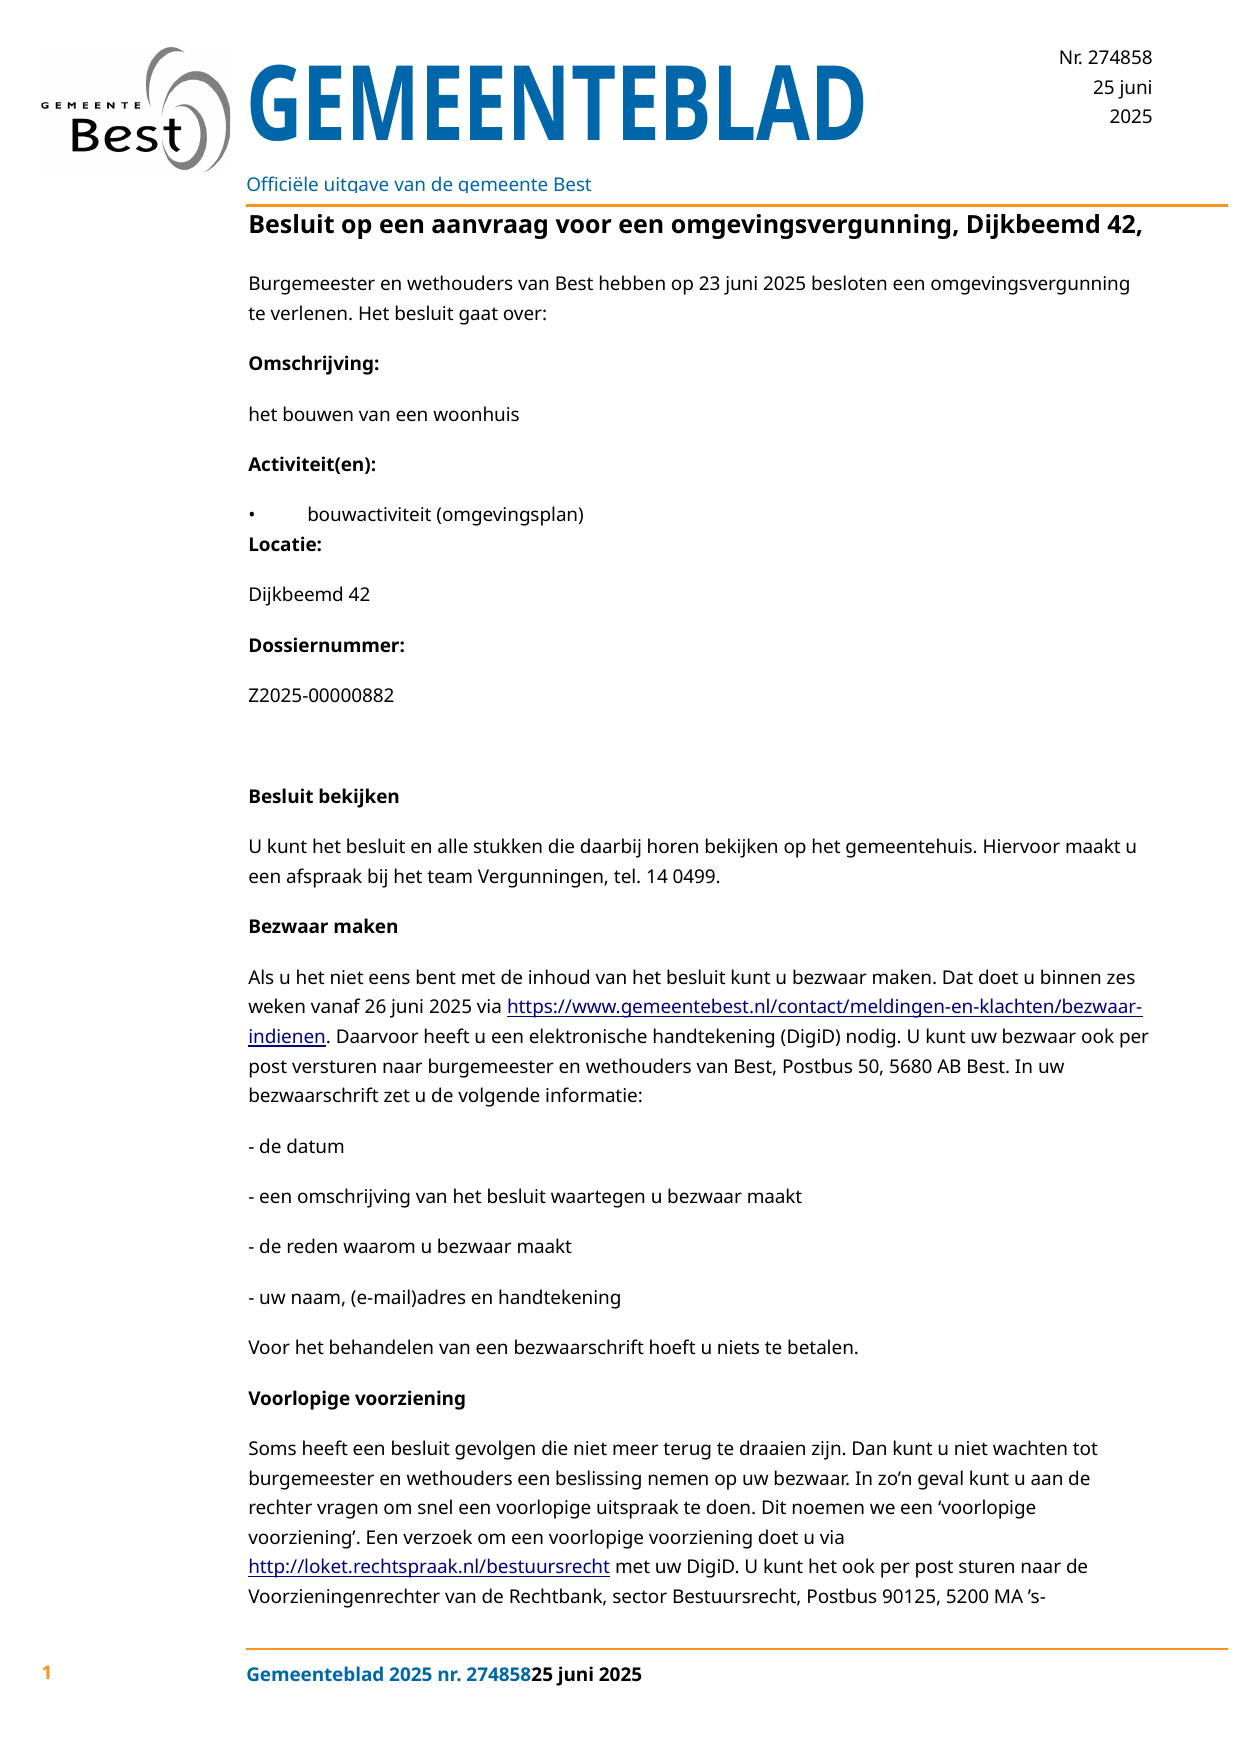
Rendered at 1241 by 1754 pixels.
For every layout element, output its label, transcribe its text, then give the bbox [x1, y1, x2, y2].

text Activiteit(en): [248, 451, 1152, 477]
text - een omschrijving van het besluit waartegen u bezwaar maakt [248, 1183, 1152, 1209]
text Besluit bekijken [248, 783, 1152, 809]
text Als u het niet eens bent met de inhoud van het besluit kunt u bezwaar maken. Dat doet u binnen zes weken vanaf 26 juni 2025 via https://www.gemeentebest.nl/contact/meldingen-en-klachten/bezwaar-indienen. Daarvoor heeft u een elektronische handtekening (DigiD) nodig. U kunt uw bezwaar ook per post versturen naar burgemeester en wethouders van Best, Postbus 50, 5680 AB Best. In uw bezwaarschrift zet u de volgende informatie: [248, 964, 1152, 1108]
text Locatie: [248, 531, 1152, 557]
text het bouwen van een woonhuis [248, 401, 1152, 426]
text U kunt het besluit en alle stukken die daarbij horen bekijken op het gemeentehuis. Hiervoor maakt u een afspraak bij het team Vergunningen, tel. 14 0499. [248, 834, 1152, 889]
text Besluit op een aanvraag voor een omgevingsvergunning, Dijkbeemd 42, [248, 207, 1152, 241]
text Voor het behandelen van een bezwaarschrift hoeft u niets te betalen. [248, 1334, 1152, 1360]
text Dijkbeemd 42 [248, 582, 1152, 607]
text - de reden waarom u bezwaar maakt [248, 1234, 1152, 1259]
text Z2025-00000882 [248, 682, 1152, 708]
text Soms heeft een besluit gevolgen die niet meer terug te draaien zijn. Dan kunt u niet wachten tot burgemeester en wethouders een beslissing nemen op uw bezwaar. In zo’n geval kunt u aan de rechter vragen om snel een voorlopige uitspraak te doen. Dit noemen we een ‘voorlopige voorziening’. Een verzoek om een voorlopige voorziening doet u via http://loket.rechtspraak.nl/bestuursrecht met uw DigiD. U kunt het ook per post sturen naar de Voorzieningenrechter van de Rechtbank, sector Bestuursrecht, Postbus 90125, 5200 MA ’s- [248, 1435, 1152, 1609]
text Omschrijving: [248, 350, 1152, 376]
text Voorlopige voorziening [248, 1385, 1152, 1411]
text - uw naam, (e-mail)adres en handtekening [248, 1284, 1152, 1310]
text Dossiernummer: [248, 632, 1152, 658]
text Bezwaar maken [248, 914, 1152, 939]
text Burgemeester en wethouders van Best hebben op 23 juni 2025 besloten een omgevingsvergunning te verlenen. Het besluit gaat over: [248, 270, 1152, 326]
list bouwactiviteit (omgevingsplan) [248, 502, 1152, 527]
text - de datum [248, 1133, 1152, 1158]
picture [41, 47, 231, 172]
